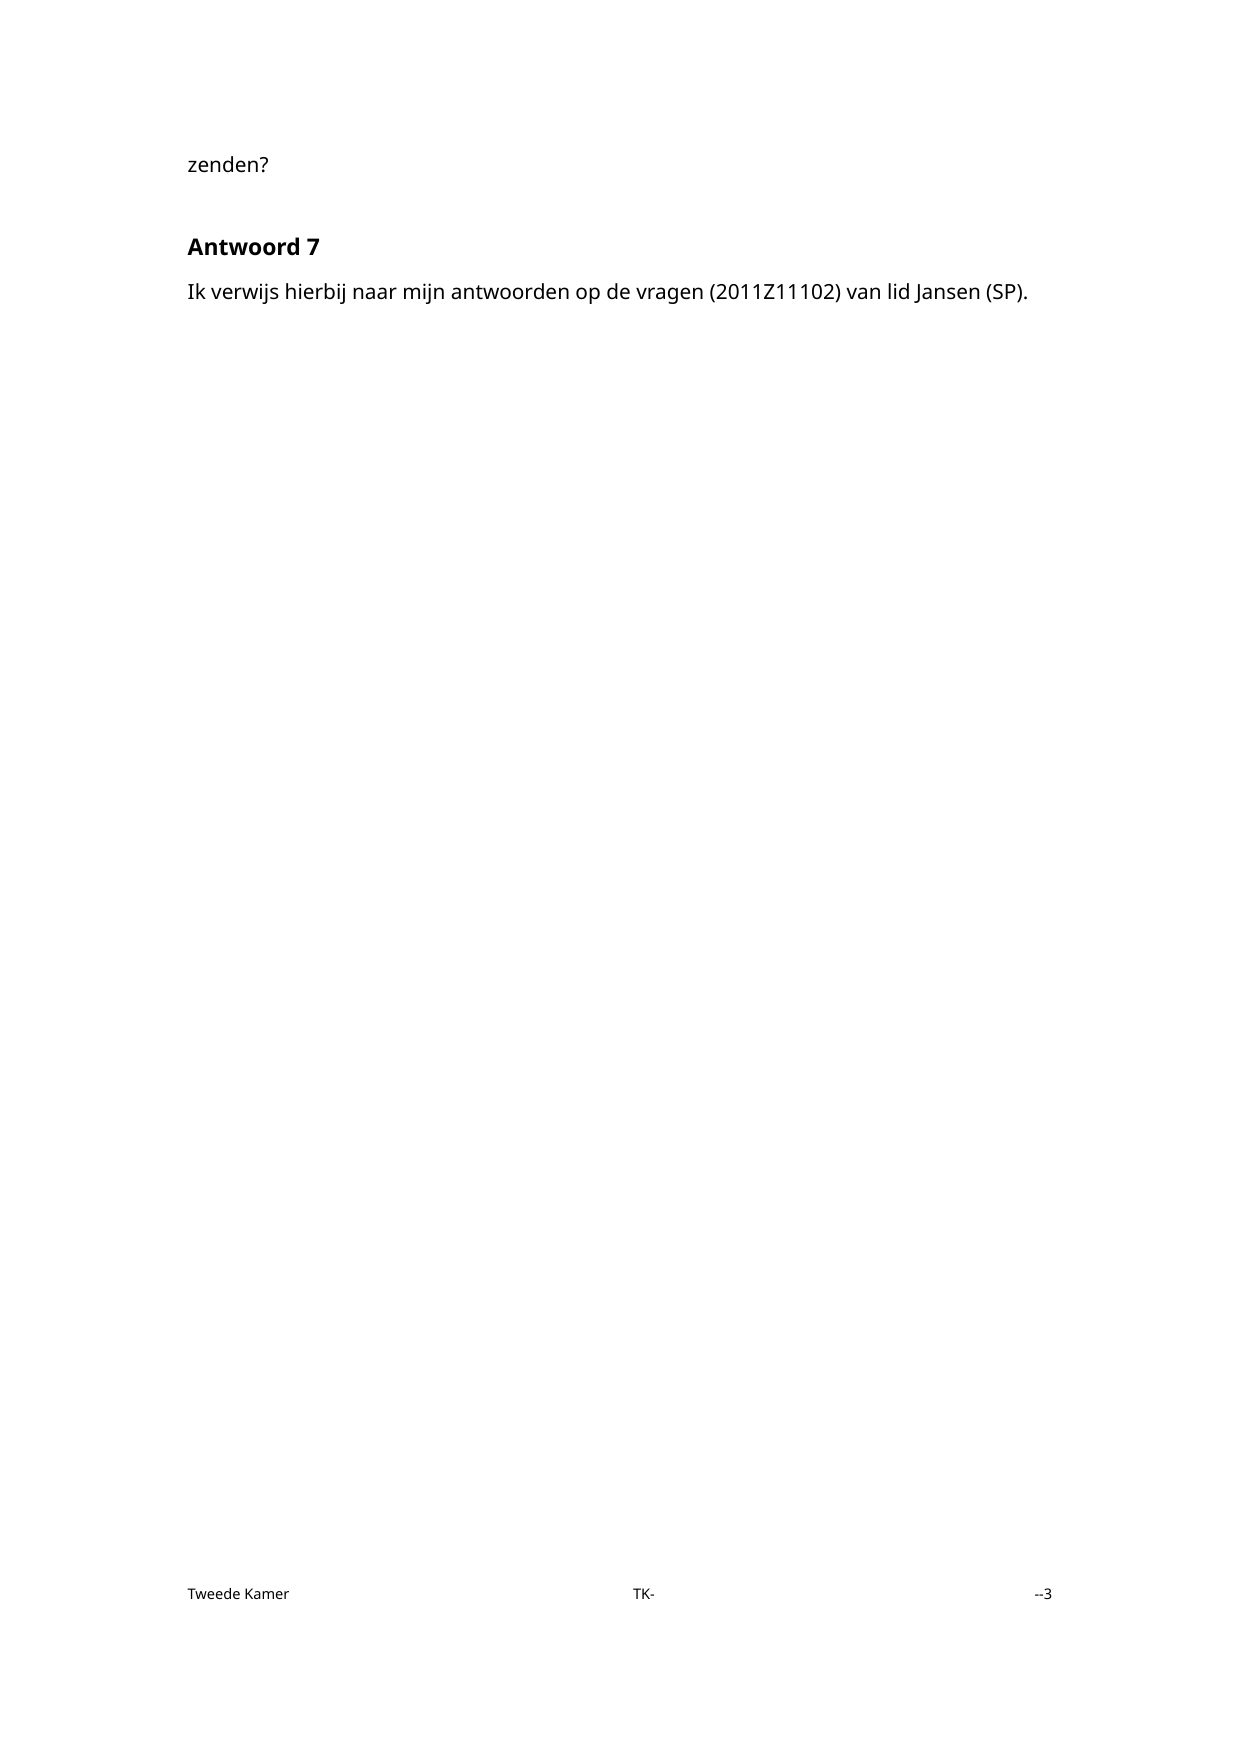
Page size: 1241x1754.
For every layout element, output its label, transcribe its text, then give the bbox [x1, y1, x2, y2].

subtitle Antwoord 7 [187, 231, 1053, 262]
text zenden? [187, 150, 1053, 178]
text Ik verwijs hierbij naar mijn antwoorden op de vragen (2011Z11102) van lid Jansen (SP). [187, 277, 1053, 306]
